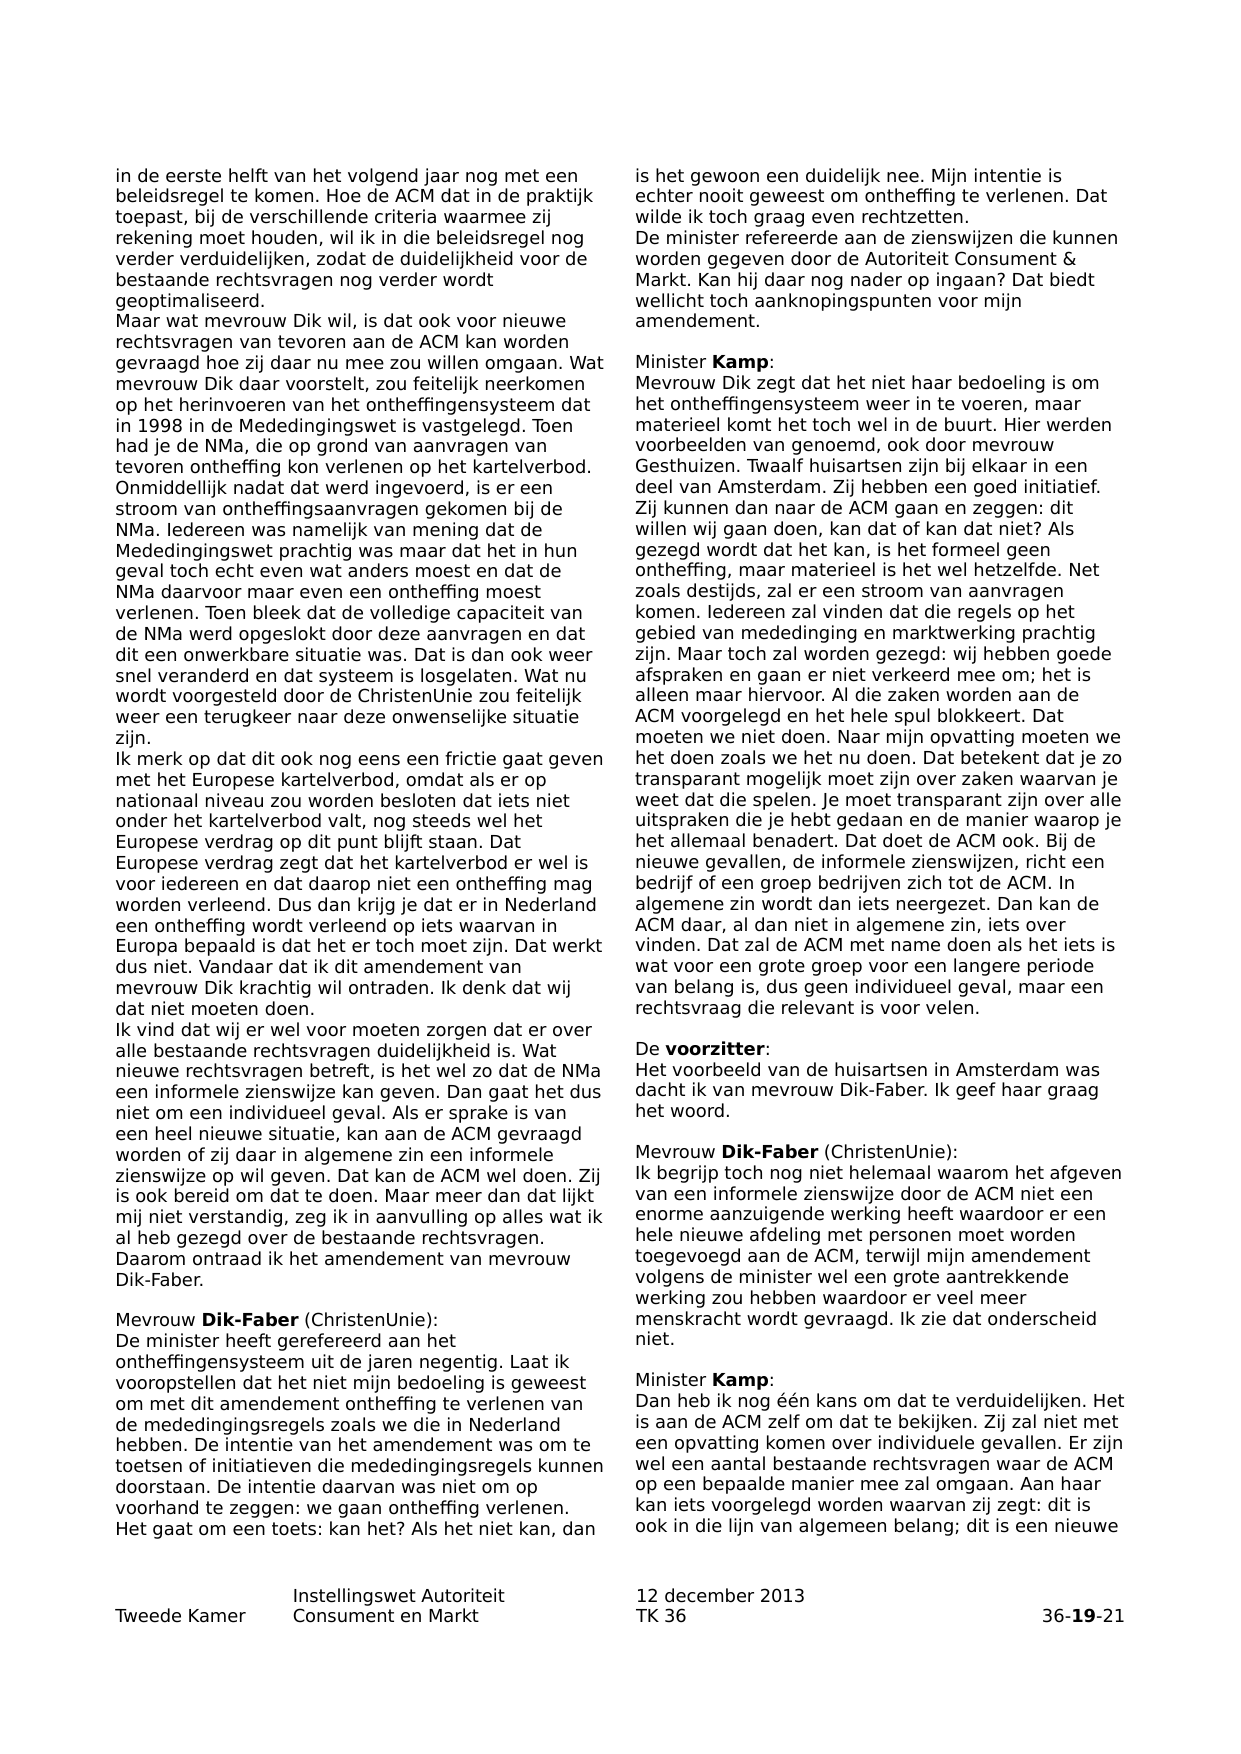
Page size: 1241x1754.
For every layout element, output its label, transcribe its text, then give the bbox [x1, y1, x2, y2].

text De minister heeft gerefereerd aan het ontheffingensysteem uit de jaren negentig. Laat ik vooropstellen dat het niet mijn bedoeling is geweest om met dit amendement ontheffing te verlenen van de mededingingsregels zoals we die in Nederland hebben. De intentie van het amendement was om te toetsen of initiatieven die mededingingsregels kunnen doorstaan. De intentie daarvan was niet om op voorhand te zeggen: we gaan ontheffing verlenen. Het gaat om een toets: kan het? Als het niet kan, dan [115, 1331, 605, 1539]
text Maar wat mevrouw Dik wil, is dat ook voor nieuwe rechtsvragen van tevoren aan de ACM kan worden gevraagd hoe zij daar nu mee zou willen omgaan. Wat mevrouw Dik daar voorstelt, zou feitelijk neerkomen op het herinvoeren van het ontheffingensysteem dat in 1998 in de Mededingingswet is vastgelegd. Toen had je de NMa, die op grond van aanvragen van tevoren ontheffing kon verlenen op het kartelverbod. Onmiddellijk nadat dat werd ingevoerd, is er een stroom van ontheffingsaanvragen gekomen bij de NMa. Iedereen was namelijk van mening dat de Mededingingswet prachtig was maar dat het in hun geval toch echt even wat anders moest en dat de NMa daarvoor maar even een ontheffing moest verlenen. Toen bleek dat de volledige capaciteit van de NMa werd opgeslokt door deze aanvragen en dat dit een onwerkbare situatie was. Dat is dan ook weer snel veranderd en dat systeem is losgelaten. Wat nu wordt voorgesteld door de ChristenUnie zou feitelijk weer een terugkeer naar deze onwenselijke situatie zijn. [115, 311, 605, 749]
text Ik merk op dat dit ook nog eens een frictie gaat geven met het Europese kartelverbod, omdat als er op nationaal niveau zou worden besloten dat iets niet onder het kartelverbod valt, nog steeds wel het Europese verdrag op dit punt blijft staan. Dat Europese verdrag zegt dat het kartelverbod er wel is voor iedereen en dat daarop niet een ontheffing mag worden verleend. Dus dan krijg je dat er in Nederland een ontheffing wordt verleend op iets waarvan in Europa bepaald is dat het er toch moet zijn. Dat werkt dus niet. Vandaar dat ik dit amendement van mevrouw Dik krachtig wil ontraden. Ik denk dat wij dat niet moeten doen. [115, 749, 605, 1019]
text in de eerste helft van het volgend jaar nog met een beleidsregel te komen. Hoe de ACM dat in de praktijk toepast, bij de verschillende criteria waarmee zij rekening moet houden, wil ik in die beleidsregel nog verder verduidelijken, zodat de duidelijkheid voor de bestaande rechtsvragen nog verder wordt geoptimaliseerd. [115, 165, 605, 311]
text Mevrouw Dik-Faber (ChristenUnie): [635, 1142, 1125, 1162]
text Minister Kamp: [635, 352, 1125, 373]
text De minister refereerde aan de zienswijzen die kunnen worden gegeven door de Autoriteit Consument & Markt. Kan hij daar nog nader op ingaan? Dat biedt wellicht toch aanknopingspunten voor mijn amendement. [635, 228, 1125, 332]
text Ik begrijp toch nog niet helemaal waarom het afgeven van een informele zienswijze door de ACM niet een enorme aanzuigende werking heeft waardoor er een hele nieuwe afdeling met personen moet worden toegevoegd aan de ACM, terwijl mijn amendement volgens de minister wel een grote aantrekkende werking zou hebben waardoor er veel meer menskracht wordt gevraagd. Ik zie dat onderscheid niet. [635, 1162, 1125, 1350]
text Minister Kamp: [635, 1370, 1125, 1391]
text is het gewoon een duidelijk nee. Mijn intentie is echter nooit geweest om ontheffing te verlenen. Dat wilde ik toch graag even rechtzetten. [635, 165, 1125, 228]
text Mevrouw Dik-Faber (ChristenUnie): [115, 1310, 605, 1331]
text De voorzitter: [635, 1038, 1125, 1059]
text Mevrouw Dik zegt dat het niet haar bedoeling is om het ontheffingensysteem weer in te voeren, maar materieel komt het toch wel in de buurt. Hier werden voorbeelden van genoemd, ook door mevrouw Gesthuizen. Twaalf huisartsen zijn bij elkaar in een deel van Amsterdam. Zij hebben een goed initiatief. Zij kunnen dan naar de ACM gaan en zeggen: dit willen wij gaan doen, kan dat of kan dat niet? Als gezegd wordt dat het kan, is het formeel geen ontheffing, maar materieel is het wel hetzelfde. Net zoals destijds, zal er een stroom van aanvragen komen. Iedereen zal vinden dat die regels op het gebied van mededinging en marktwerking prachtig zijn. Maar toch zal worden gezegd: wij hebben goede afspraken en gaan er niet verkeerd mee om; het is alleen maar hiervoor. Al die zaken worden aan de ACM voorgelegd en het hele spul blokkeert. Dat moeten we niet doen. Naar mijn opvatting moeten we het doen zoals we het nu doen. Dat betekent dat je zo transparant mogelijk moet zijn over zaken waarvan je weet dat die spelen. Je moet transparant zijn over alle uitspraken die je hebt gedaan en de manier waarop je het allemaal benadert. Dat doet de ACM ook. Bij de nieuwe gevallen, de informele zienswijzen, richt een bedrijf of een groep bedrijven zich tot de ACM. In algemene zin wordt dan iets neergezet. Dan kan de ACM daar, al dan niet in algemene zin, iets over vinden. Dat zal de ACM met name doen als het iets is wat voor een grote groep voor een langere periode van belang is, dus geen individueel geval, maar een rechtsvraag die relevant is voor velen. [635, 373, 1125, 1018]
text Dan heb ik nog één kans om dat te verduidelijken. Het is aan de ACM zelf om dat te bekijken. Zij zal niet met een opvatting komen over individuele gevallen. Er zijn wel een aantal bestaande rechtsvragen waar de ACM op een bepaalde manier mee zal omgaan. Aan haar kan iets voorgelegd worden waarvan zij zegt: dit is ook in die lijn van algemeen belang; dit is een nieuwe [635, 1391, 1125, 1537]
text Ik vind dat wij er wel voor moeten zorgen dat er over alle bestaande rechtsvragen duidelijkheid is. Wat nieuwe rechtsvragen betreft, is het wel zo dat de NMa een informele zienswijze kan geven. Dan gaat het dus niet om een individueel geval. Als er sprake is van een heel nieuwe situatie, kan aan de ACM gevraagd worden of zij daar in algemene zin een informele zienswijze op wil geven. Dat kan de ACM wel doen. Zij is ook bereid om dat te doen. Maar meer dan dat lijkt mij niet verstandig, zeg ik in aanvulling op alles wat ik al heb gezegd over de bestaande rechtsvragen. Daarom ontraad ik het amendement van mevrouw Dik-Faber. [115, 1019, 605, 1290]
text Het voorbeeld van de huisartsen in Amsterdam was dacht ik van mevrouw Dik-Faber. Ik geef haar graag het woord. [635, 1059, 1125, 1122]
